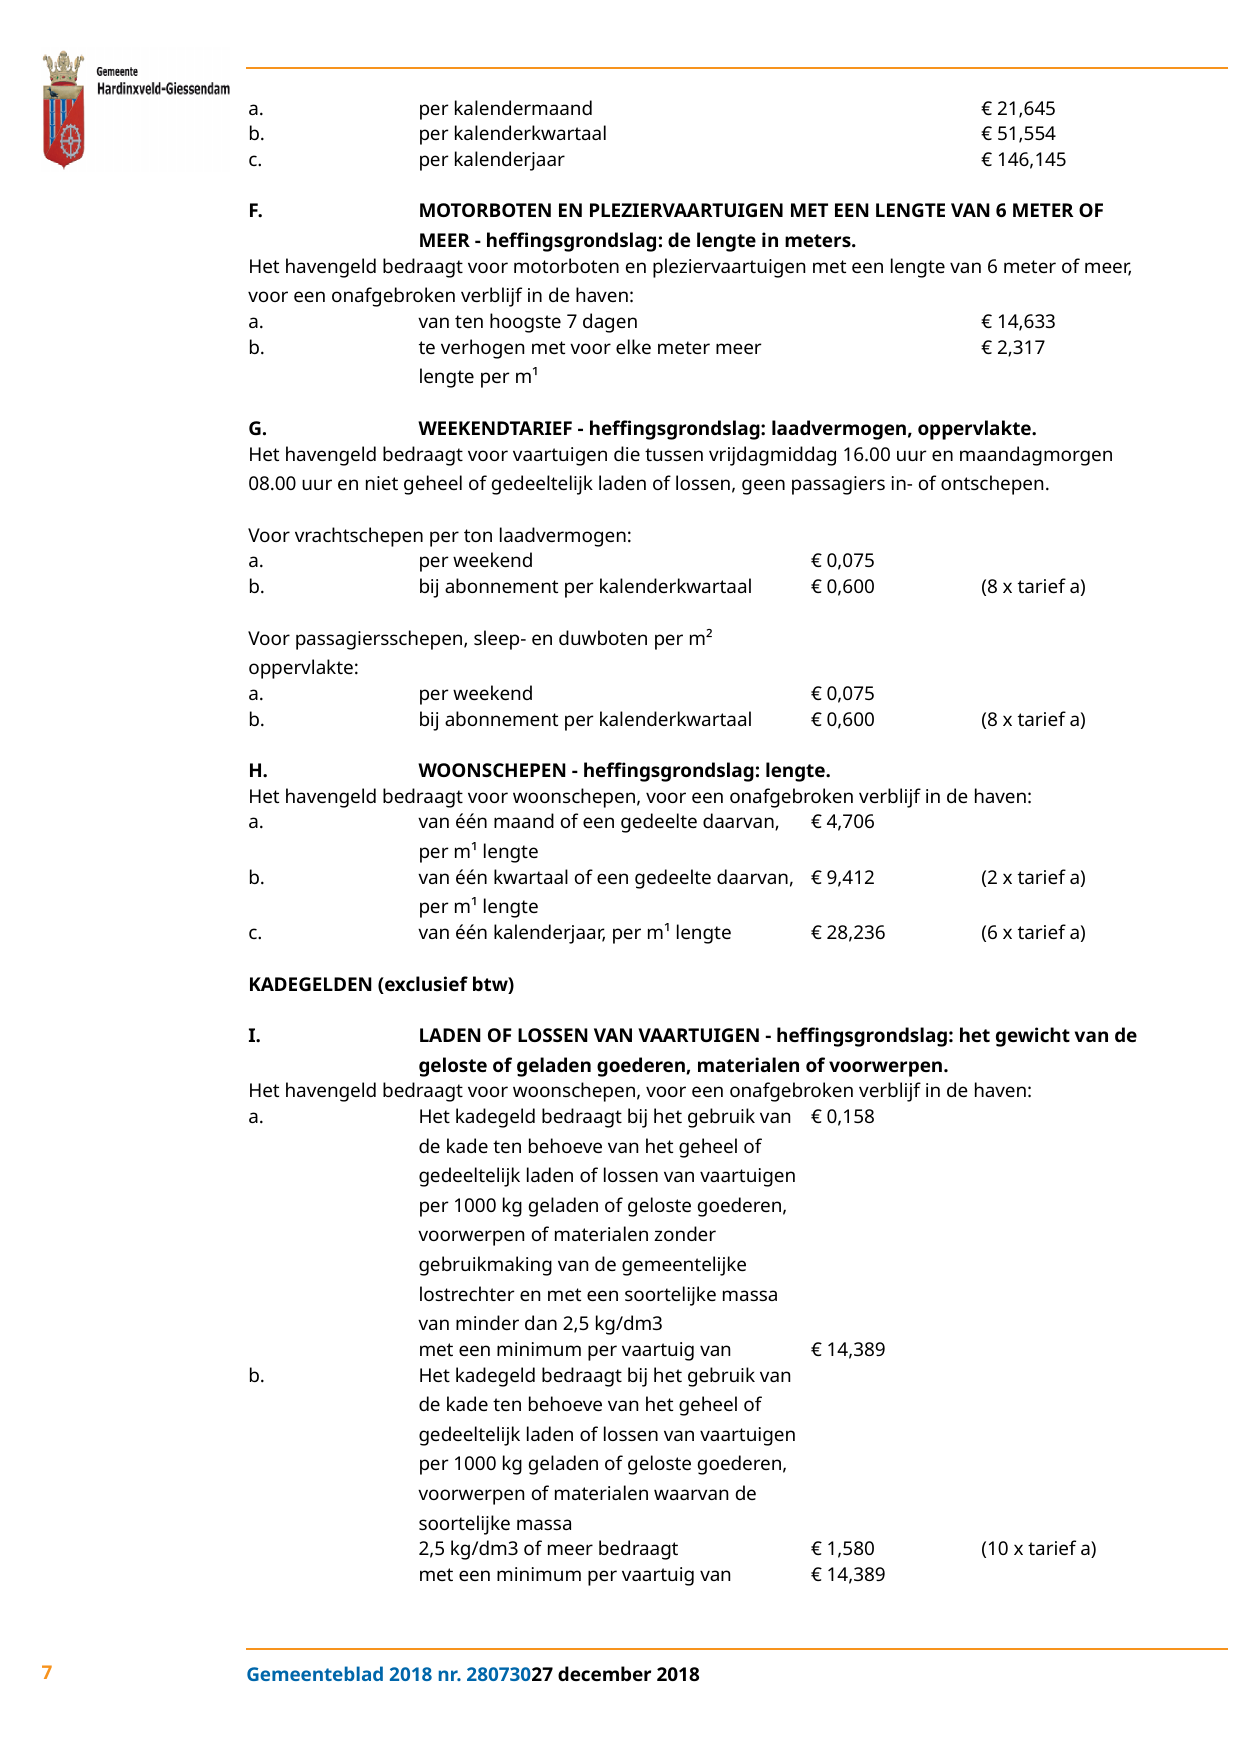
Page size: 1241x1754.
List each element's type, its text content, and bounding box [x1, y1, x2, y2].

table_cell WOONSCHEPEN - heffingsgrondslag: lengte. [418, 757, 1152, 783]
table_cell (10 x tarief a) [981, 1536, 1152, 1561]
table_cell [811, 146, 981, 172]
table_cell [811, 732, 981, 757]
table_cell c. [248, 919, 418, 945]
table_cell F. [248, 198, 418, 253]
table_cell b. [248, 1362, 418, 1536]
table_cell van ten hoogste 7 dagen [418, 308, 811, 334]
table_cell [248, 1336, 418, 1362]
table_cell b. [248, 864, 418, 919]
table_cell [981, 997, 1152, 1022]
table_cell per weekend [418, 680, 811, 706]
table_cell [811, 95, 981, 121]
table_cell Voor vrachtschepen per ton laadvermogen: [248, 522, 811, 548]
table_cell [981, 1561, 1152, 1587]
table_cell Het havengeld bedraagt voor woonschepen, voor een onafgebroken verblijf in de haven: [248, 1078, 1152, 1103]
table_cell [248, 945, 418, 971]
table_cell € 2,317 [981, 334, 1152, 389]
table_cell [248, 389, 418, 415]
table_cell c. [248, 146, 418, 172]
table_cell [811, 121, 981, 146]
table_cell € 0,600 [811, 706, 981, 732]
table_cell € 4,706 [811, 809, 981, 864]
table_cell [811, 997, 981, 1022]
table_cell [981, 625, 1152, 680]
table_cell € 21,645 [981, 95, 1152, 121]
table_cell WEEKENDTARIEF - heffingsgrondslag: laadvermogen, oppervlakte. [418, 415, 1152, 441]
table_cell 2,5 kg/dm3 of meer bedraagt [418, 1536, 811, 1561]
table_cell met een minimum per vaartuig van [418, 1561, 811, 1587]
table_cell [248, 1561, 418, 1587]
table_cell H. [248, 757, 418, 783]
table_cell [981, 389, 1152, 415]
table_cell € 0,075 [811, 548, 981, 573]
table_cell € 0,075 [811, 680, 981, 706]
table_cell [981, 1103, 1152, 1336]
table_cell [981, 172, 1152, 198]
table_cell [981, 680, 1152, 706]
table_cell a. [248, 809, 418, 864]
table_cell € 14,389 [811, 1561, 981, 1587]
table_cell € 0,158 [811, 1103, 981, 1336]
table_cell [981, 548, 1152, 573]
table_cell [418, 496, 811, 522]
table_cell [248, 599, 418, 625]
picture [41, 47, 231, 172]
table_cell Het havengeld bedraagt voor woonschepen, voor een onafgebroken verblijf in de haven: [248, 783, 1152, 809]
table_cell [981, 522, 1152, 548]
table_cell van één maand of een gedeelte daarvan, per m¹ lengte [418, 809, 811, 864]
table_cell b. [248, 573, 418, 599]
table_cell € 51,554 [981, 121, 1152, 146]
table_cell [248, 1536, 418, 1561]
table_cell b. [248, 121, 418, 146]
table_cell bij abonnement per kalenderkwartaal [418, 573, 811, 599]
table_cell € 28,236 [811, 919, 981, 945]
table_cell (8 x tarief a) [981, 573, 1152, 599]
table_cell [248, 172, 418, 198]
table_cell [981, 496, 1152, 522]
table_cell [981, 809, 1152, 864]
table_cell te verhogen met voor elke meter meer lengte per m¹ [418, 334, 811, 389]
table_cell van één kwartaal of een gedeelte daarvan, per m¹ lengte [418, 864, 811, 919]
table_cell [811, 1362, 981, 1536]
table_cell I. [248, 1022, 418, 1078]
table_cell [981, 732, 1152, 757]
table_cell van één kalenderjaar, per m¹ lengte [418, 919, 811, 945]
table_cell [811, 496, 981, 522]
table_cell [981, 1336, 1152, 1362]
table_cell a. [248, 308, 418, 334]
table_cell € 14,633 [981, 308, 1152, 334]
table_cell per kalendermaand [418, 95, 811, 121]
table_cell [811, 334, 981, 389]
table_cell per kalenderjaar [418, 146, 811, 172]
table_cell b. [248, 706, 418, 732]
table_cell [418, 945, 811, 971]
table_cell LADEN OF LOSSEN VAN VAARTUIGEN - heffingsgrondslag: het gewicht van de geloste of geladen goederen, materialen of voorwerpen. [418, 1022, 1152, 1078]
table_cell KADEGELDEN (exclusief btw) [248, 971, 1152, 997]
table_cell Het havengeld bedraagt voor motorboten en pleziervaartuigen met een lengte van 6 meter of meer, voor een onafgebroken verblijf in de haven: [248, 253, 1152, 308]
table_cell [811, 599, 981, 625]
table_cell Het kadegeld bedraagt bij het gebruik van de kade ten behoeve van het geheel of gedeeltelijk laden of lossen van vaartuigen per 1000 kg geladen of geloste goederen, voorwerpen of materialen zonder gebruikmaking van de gemeentelijke lostrechter en met een soortelijke massa van minder dan 2,5 kg/dm3 [418, 1103, 811, 1336]
table_cell bij abonnement per kalenderkwartaal [418, 706, 811, 732]
table_cell € 0,600 [811, 573, 981, 599]
table_cell [811, 172, 981, 198]
table_cell [418, 599, 811, 625]
table_cell [248, 997, 418, 1022]
table_cell Het havengeld bedraagt voor vaartuigen die tussen vrijdagmiddag 16.00 uur en maandagmorgen 08.00 uur en niet geheel of gedeeltelijk laden of lossen, geen passagiers in- of ontschepen. [248, 441, 1152, 496]
table_cell € 146,145 [981, 146, 1152, 172]
table_cell [418, 389, 811, 415]
table_cell [418, 172, 811, 198]
table_cell [981, 599, 1152, 625]
table_cell (6 x tarief a) [981, 919, 1152, 945]
table_cell [811, 945, 981, 971]
table_cell G. [248, 415, 418, 441]
table_cell met een minimum per vaartuig van [418, 1336, 811, 1362]
table_cell (2 x tarief a) [981, 864, 1152, 919]
table_cell MOTORBOTEN EN PLEZIERVAARTUIGEN MET EEN LENGTE VAN 6 METER OF MEER - heffingsgrondslag: de lengte in meters. [418, 198, 1152, 253]
table_cell [418, 997, 811, 1022]
table_cell € 1,580 [811, 1536, 981, 1561]
table_cell [811, 625, 981, 680]
table_cell [418, 732, 811, 757]
table_cell [248, 732, 418, 757]
table_cell [811, 308, 981, 334]
table_cell [248, 496, 418, 522]
table_cell [981, 945, 1152, 971]
table_cell a. [248, 680, 418, 706]
table_cell [811, 522, 981, 548]
table_cell € 9,412 [811, 864, 981, 919]
table_cell € 14,389 [811, 1336, 981, 1362]
table_cell per kalenderkwartaal [418, 121, 811, 146]
table_cell per weekend [418, 548, 811, 573]
table_cell Het kadegeld bedraagt bij het gebruik van de kade ten behoeve van het geheel of gedeeltelijk laden of lossen van vaartuigen per 1000 kg geladen of geloste goederen, voorwerpen of materialen waarvan de soortelijke massa [418, 1362, 811, 1536]
table_cell a. [248, 548, 418, 573]
table_cell b. [248, 334, 418, 389]
table_cell Voor passagiersschepen, sleep- en duwboten per m² oppervlakte: [248, 625, 811, 680]
table_cell [811, 389, 981, 415]
table_cell a. [248, 95, 418, 121]
table_cell a. [248, 1103, 418, 1336]
table_cell (8 x tarief a) [981, 706, 1152, 732]
table_cell [981, 1362, 1152, 1536]
